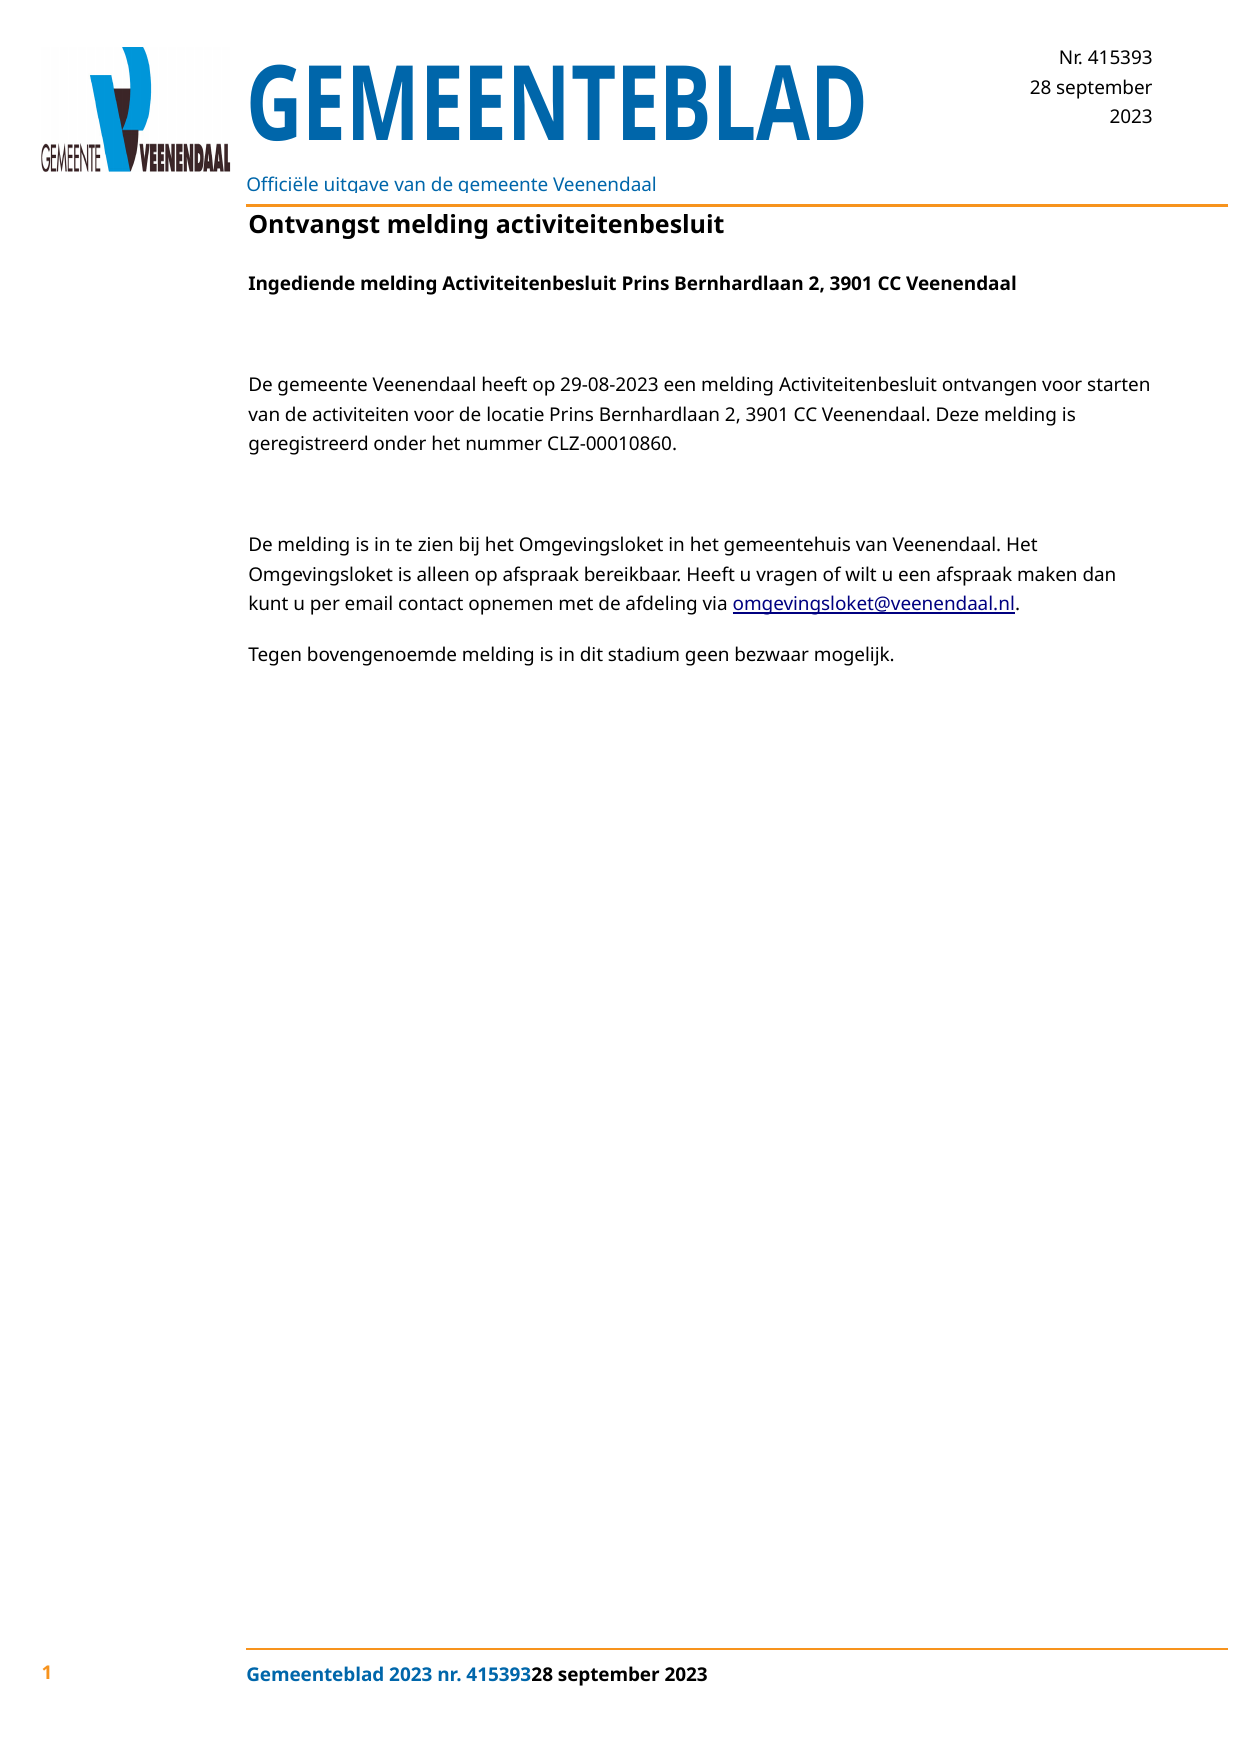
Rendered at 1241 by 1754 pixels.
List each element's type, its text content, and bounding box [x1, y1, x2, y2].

text Ontvangst melding activiteitenbesluit [248, 207, 1152, 241]
picture [41, 47, 130, 172]
text Ingediende melding Activiteitenbesluit Prins Bernhardlaan 2, 3901 CC Veenendaal [248, 270, 1152, 296]
text De melding is in te zien bij het Omgevingsloket in het gemeentehuis van Veenendaal. Het Omgevingsloket is alleen op afspraak bereikbaar. Heeft u vragen of wilt u een afspraak maken dan kunt u per email contact opnemen met de afdeling via omgevingsloket@veenendaal.nl. [248, 531, 1152, 616]
text Tegen bovengenoemde melding is in dit stadium geen bezwaar mogelijk. [248, 641, 1152, 666]
picture [123, 47, 231, 172]
text De gemeente Veenendaal heeft op 29-08-2023 een melding Activiteitenbesluit ontvangen voor starten van de activiteiten voor de locatie Prins Bernhardlaan 2, 3901 CC Veenendaal. Deze melding is geregistreerd onder het nummer CLZ-00010860. [248, 371, 1152, 456]
